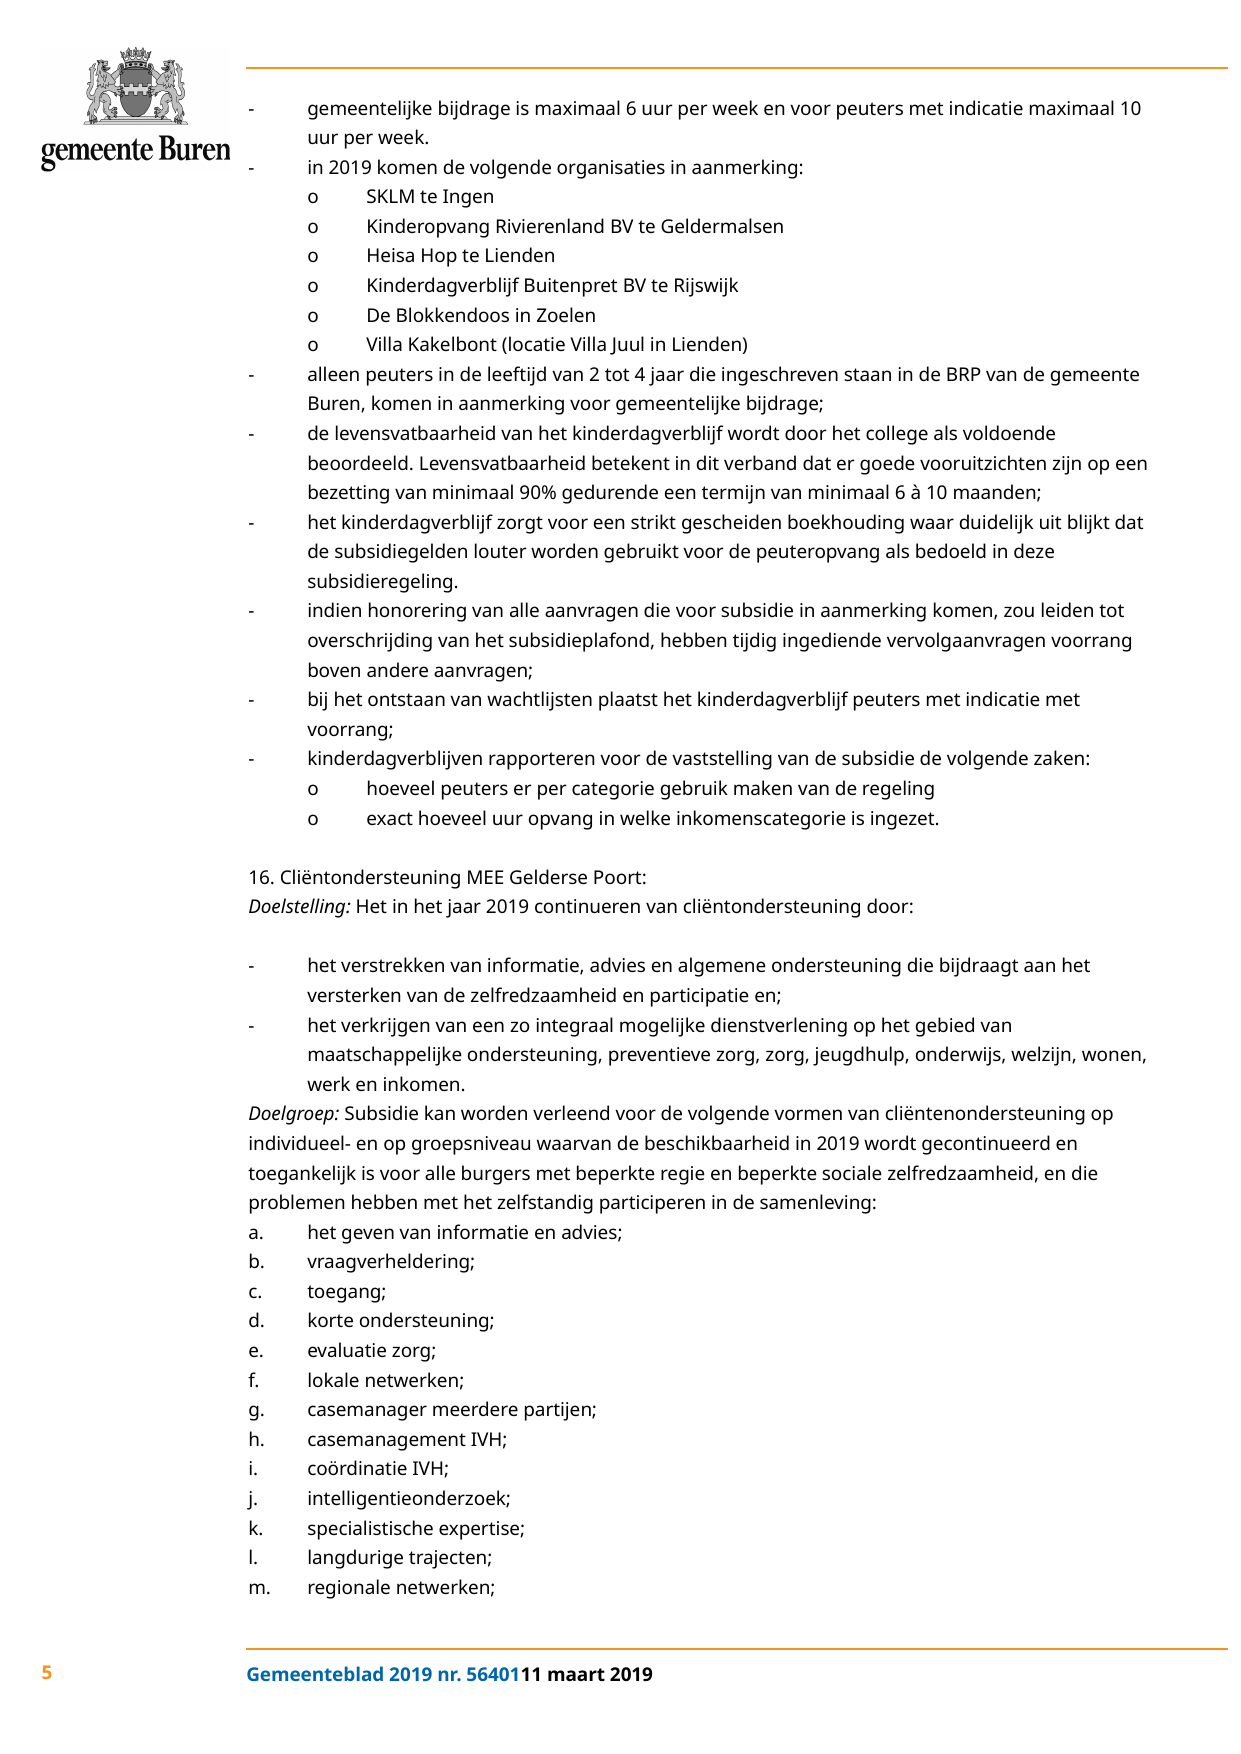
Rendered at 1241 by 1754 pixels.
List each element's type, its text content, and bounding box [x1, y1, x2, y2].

list regionale netwerken; [248, 1574, 1152, 1600]
list De Blokkendoos in Zoelen [307, 302, 1152, 328]
list korte ondersteuning; [248, 1308, 1152, 1333]
list Kinderopvang Rivierenland BV te Geldermalsen [307, 213, 1152, 239]
list gemeentelijke bijdrage is maximaal 6 uur per week en voor peuters met indicatie maximaal 10 uur per week. [248, 95, 1152, 150]
text Doelgroep: Subsidie kan worden verleend voor de volgende vormen van cliëntenondersteuning op individueel- en op groepsniveau waarvan de beschikbaarheid in 2019 wordt gecontinueerd en toegankelijk is voor alle burgers met beperkte regie en beperkte sociale zelfredzaamheid, en die problemen hebben met het zelfstandig participeren in de samenleving: [248, 1101, 1152, 1215]
list het verstrekken van informatie, advies en algemene ondersteuning die bijdraagt aan het versterken van de zelfredzaamheid en participatie en; [248, 953, 1152, 1008]
list in 2019 komen de volgende organisaties in aanmerking: [248, 154, 1152, 180]
list het geven van informatie en advies; [248, 1219, 1152, 1245]
list Villa Kakelbont (locatie Villa Juul in Lienden) [307, 331, 1152, 357]
list vraagverheldering; [248, 1248, 1152, 1274]
list het verkrijgen van een zo integraal mogelijke dienstverlening op het gebied van maatschappelijke ondersteuning, preventieve zorg, zorg, jeugdhulp, onderwijs, welzijn, wonen, werk en inkomen. [248, 1012, 1152, 1097]
picture [41, 47, 231, 172]
list SKLM te Ingen [307, 183, 1152, 209]
list toegang; [248, 1278, 1152, 1304]
list casemanagement IVH; [248, 1426, 1152, 1452]
list Heisa Hop te Lienden [307, 243, 1152, 268]
list coördinatie IVH; [248, 1456, 1152, 1481]
list langdurige trajecten; [248, 1544, 1152, 1570]
list het kinderdagverblijf zorgt voor een strikt gescheiden boekhouding waar duidelijk uit blijkt dat de subsidiegelden louter worden gebruikt voor de peuteropvang als bedoeld in deze subsidieregeling. [248, 509, 1152, 594]
list exact hoeveel uur opvang in welke inkomenscategorie is ingezet. [307, 805, 1152, 831]
list indien honorering van alle aanvragen die voor subsidie in aanmerking komen, zou leiden tot overschrijding van het subsidieplafond, hebben tijdig ingediende vervolgaanvragen voorrang boven andere aanvragen; [248, 598, 1152, 683]
list casemanager meerdere partijen; [248, 1396, 1152, 1422]
list de levensvatbaarheid van het kinderdagverblijf wordt door het college als voldoende beoordeeld. Levensvatbaarheid betekent in dit verband dat er goede vooruitzichten zijn op een bezetting van minimaal 90% gedurende een termijn van minimaal 6 à 10 maanden; [248, 420, 1152, 505]
list Kinderdagverblijf Buitenpret BV te Rijswijk [307, 272, 1152, 298]
list specialistische expertise; [248, 1515, 1152, 1541]
list bij het ontstaan van wachtlijsten plaatst het kinderdagverblijf peuters met indicatie met voorrang; [248, 686, 1152, 742]
text Doelstelling: Het in het jaar 2019 continueren van cliëntondersteuning door: [248, 893, 1152, 919]
list lokale netwerken; [248, 1367, 1152, 1393]
list alleen peuters in de leeftijd van 2 tot 4 jaar die ingeschreven staan in de BRP van de gemeente Buren, komen in aanmerking voor gemeentelijke bijdrage; [248, 361, 1152, 416]
list evaluatie zorg; [248, 1337, 1152, 1363]
list intelligentieonderzoek; [248, 1485, 1152, 1511]
text 16. Cliëntondersteuning MEE Gelderse Poort: [248, 864, 1152, 890]
list kinderdagverblijven rapporteren voor de vaststelling van de subsidie de volgende zaken: [248, 746, 1152, 771]
list hoeveel peuters er per categorie gebruik maken van de regeling [307, 775, 1152, 801]
